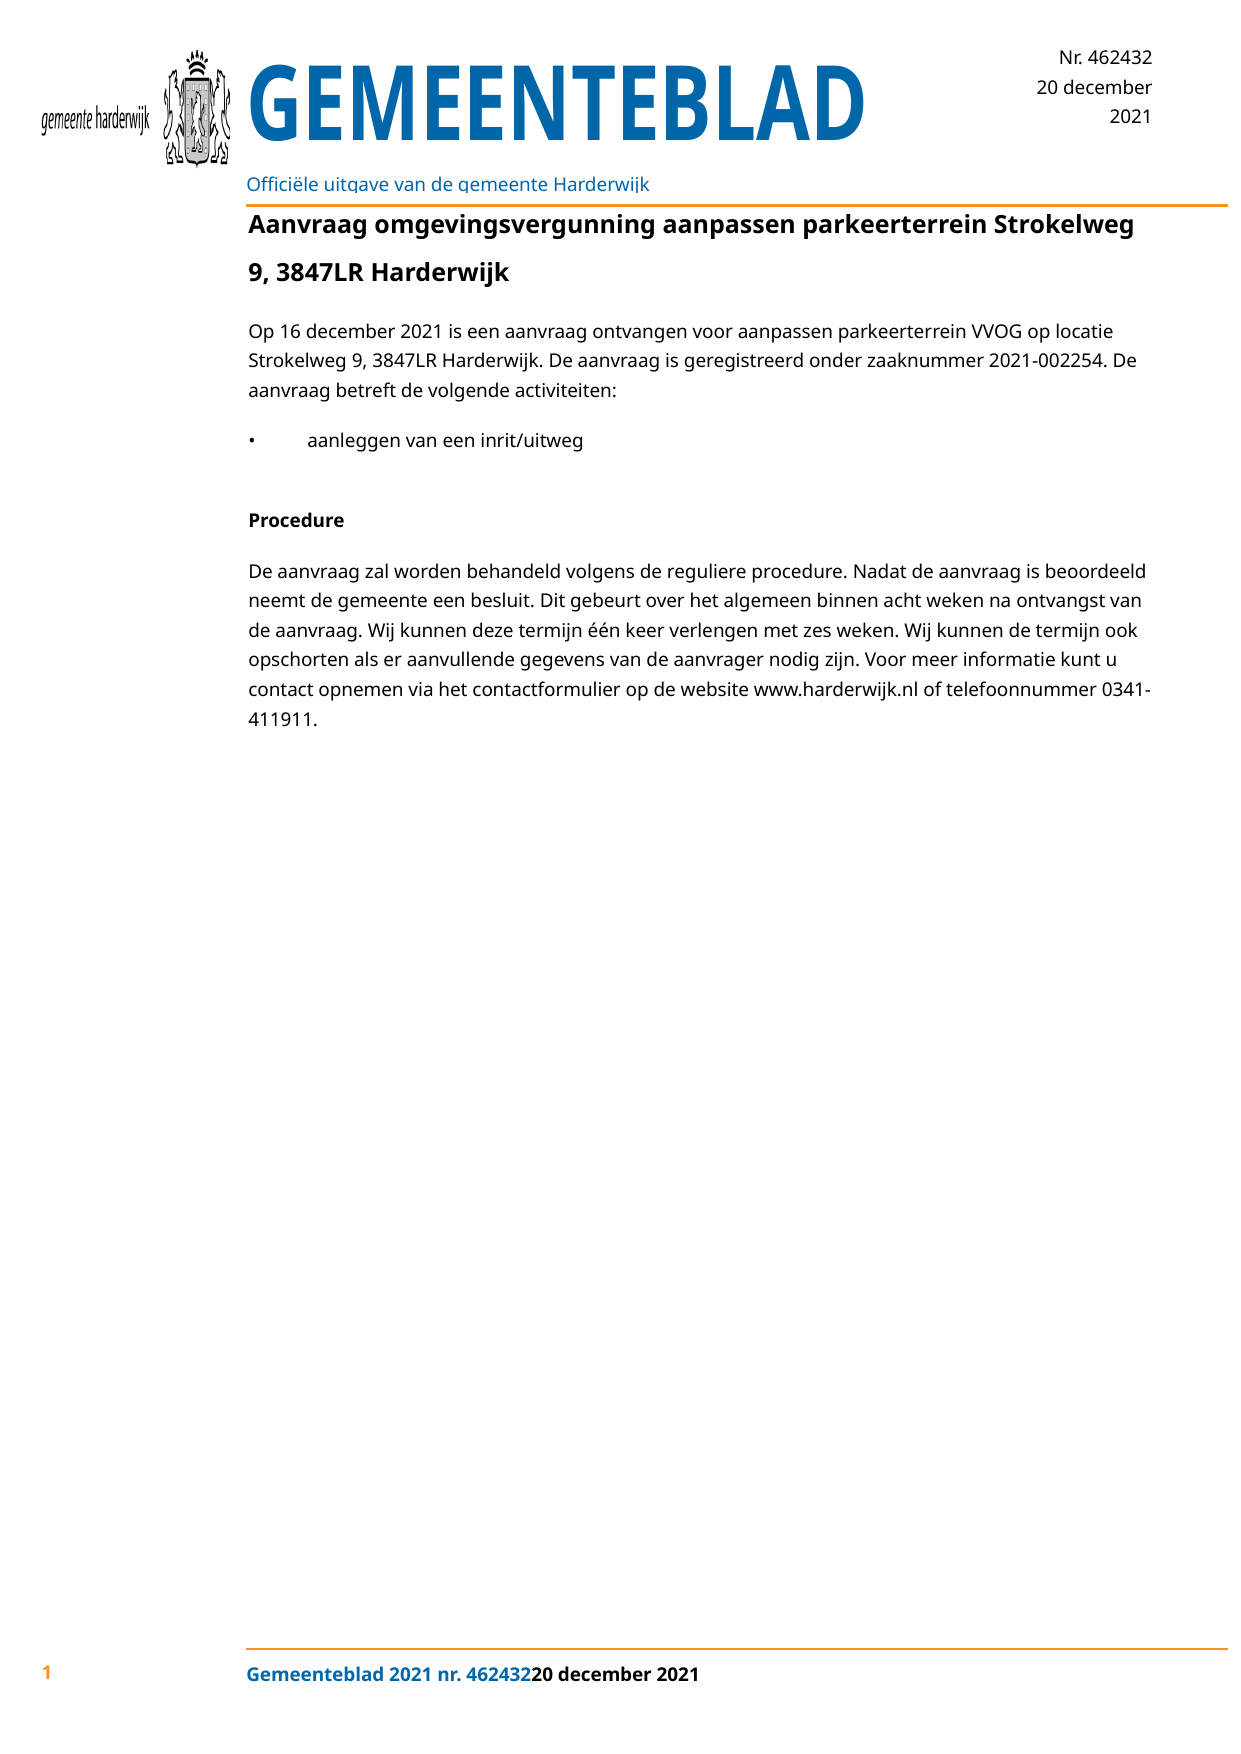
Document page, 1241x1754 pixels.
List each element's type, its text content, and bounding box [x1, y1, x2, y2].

text De aanvraag zal worden behandeld volgens de reguliere procedure. Nadat de aanvraag is beoordeeld neemt de gemeente een besluit. Dit gebeurt over het algemeen binnen acht weken na ontvangst van de aanvraag. Wij kunnen deze termijn één keer verlengen met zes weken. Wij kunnen de termijn ook opschorten als er aanvullende gegevens van de aanvrager nodig zijn. Voor meer informatie kunt u contact opnemen via het contactformulier op de website www.harderwijk.nl of telefoonnummer 0341-411911. [248, 558, 1152, 732]
text Aanvraag omgevingsvergunning aanpassen parkeerterrein Strokelweg 9, 3847LR Harderwijk [248, 207, 1152, 288]
list aanleggen van een inrit/uitweg [248, 427, 1152, 453]
text Procedure [248, 507, 1152, 533]
picture [41, 47, 231, 172]
text Op 16 december 2021 is een aanvraag ontvangen voor aanpassen parkeerterrein VVOG op locatie Strokelweg 9, 3847LR Harderwijk. De aanvraag is geregistreerd onder zaaknummer 2021-002254. De aanvraag betreft de volgende activiteiten: [248, 318, 1152, 403]
